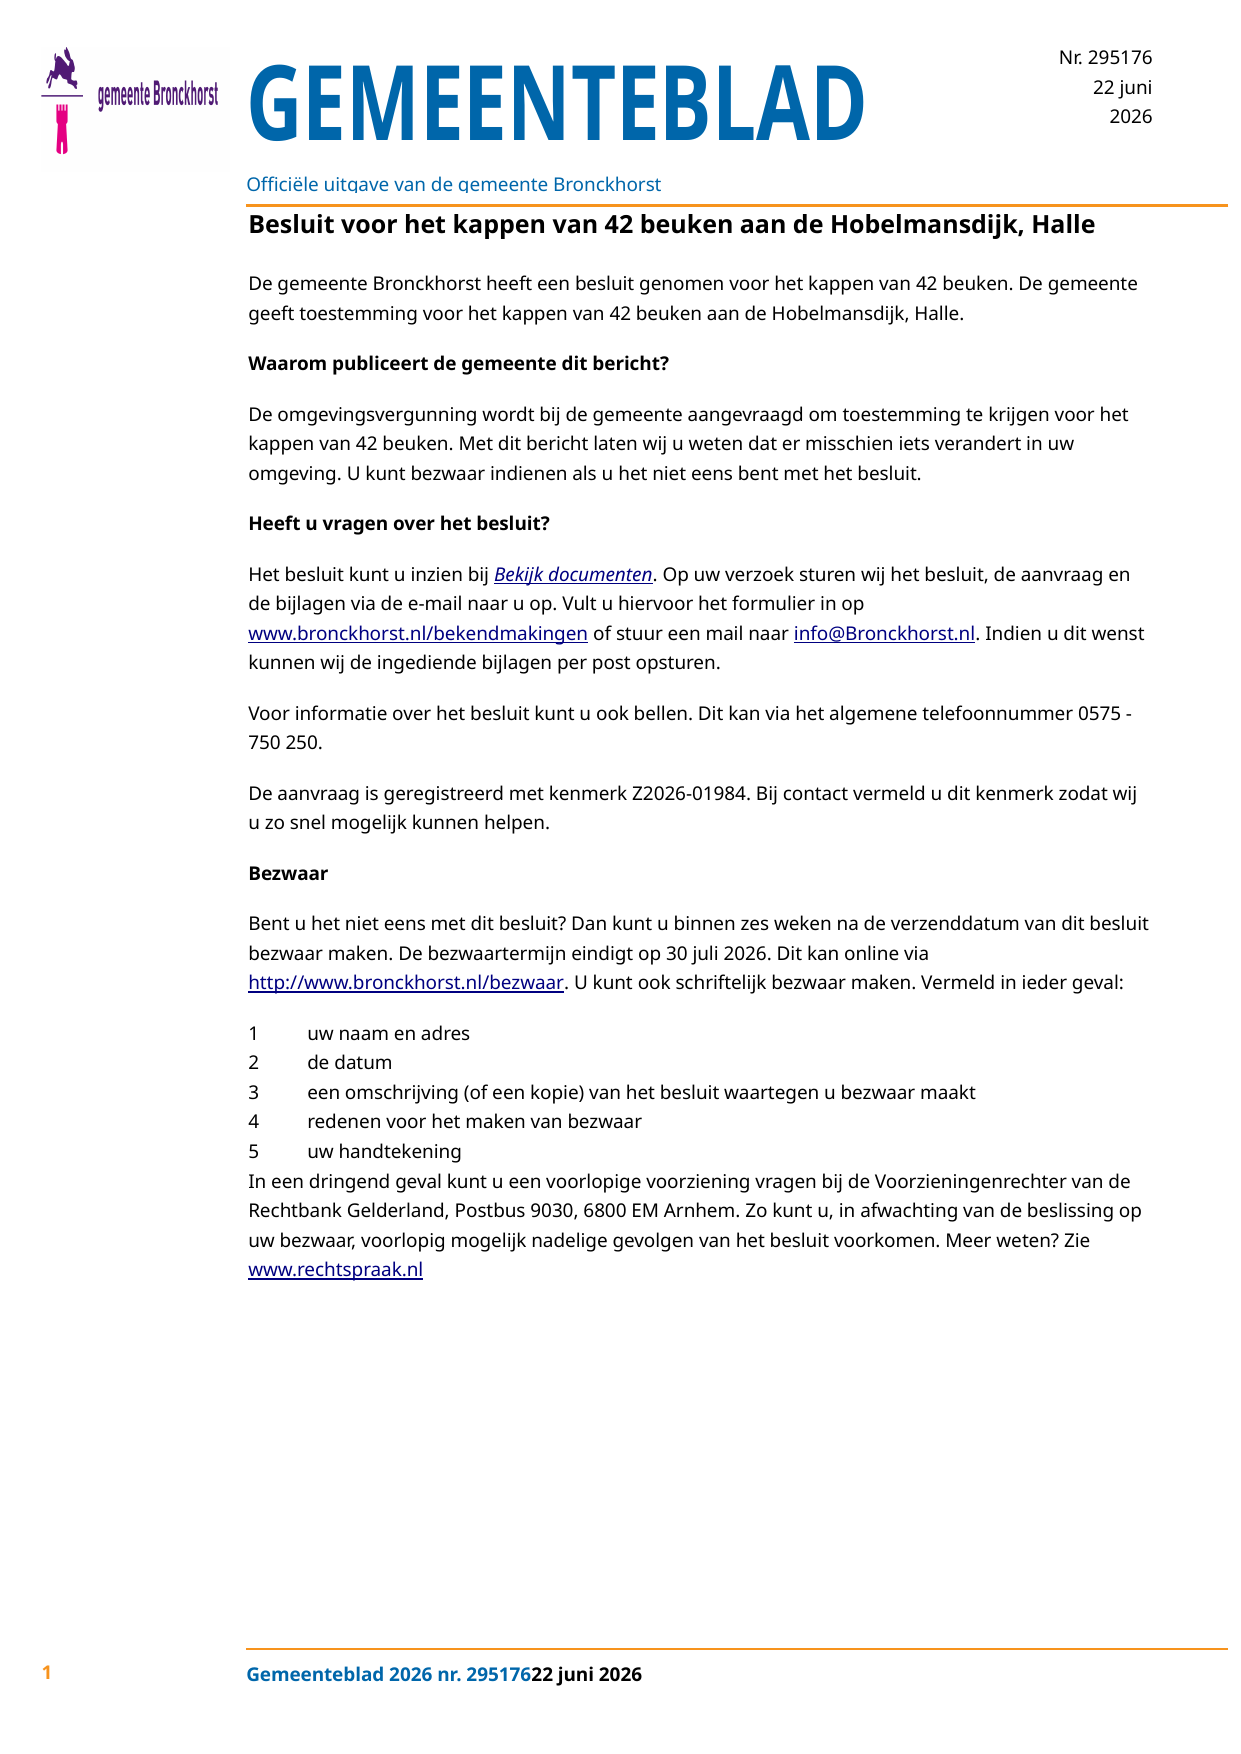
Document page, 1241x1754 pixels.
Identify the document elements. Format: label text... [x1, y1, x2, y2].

text Het besluit kunt u inzien bij Bekijk documenten. Op uw verzoek sturen wij het besluit, de aanvraag en de bijlagen via de e-mail naar u op. Vult u hiervoor het formulier in op www.bronckhorst.nl/bekendmakingen of stuur een mail naar info@Bronckhorst.nl. Indien u dit wenst kunnen wij de ingediende bijlagen per post opsturen. [248, 561, 1152, 675]
text Waarom publiceert de gemeente dit bericht? [248, 350, 1152, 376]
list uw naam en adres [248, 1020, 1152, 1046]
list een omschrijving (of een kopie) van het besluit waartegen u bezwaar maakt [248, 1079, 1152, 1105]
text Voor informatie over het besluit kunt u ook bellen. Dit kan via het algemene telefoonnummer 0575 - 750 250. [248, 700, 1152, 755]
picture [41, 47, 231, 172]
text De gemeente Bronckhorst heeft een besluit genomen voor het kappen van 42 beuken. De gemeente geeft toestemming voor het kappen van 42 beuken aan de Hobelmansdijk, Halle. [248, 270, 1152, 326]
list uw handtekening [248, 1138, 1152, 1164]
list de datum [248, 1049, 1152, 1075]
text Bezwaar [248, 860, 1152, 886]
text Besluit voor het kappen van 42 beuken aan de Hobelmansdijk, Halle [248, 207, 1152, 241]
text De omgevingsvergunning wordt bij de gemeente aangevraagd om toestemming te krijgen voor het kappen van 42 beuken. Met dit bericht laten wij u weten dat er misschien iets verandert in uw omgeving. U kunt bezwaar indienen als u het niet eens bent met het besluit. [248, 401, 1152, 486]
text Heeft u vragen over het besluit? [248, 510, 1152, 536]
text Bent u het niet eens met dit besluit? Dan kunt u binnen zes weken na de verzenddatum van dit besluit bezwaar maken. De bezwaartermijn eindigt op 30 juli 2026. Dit kan online via http://www.bronckhorst.nl/bezwaar. U kunt ook schriftelijk bezwaar maken. Vermeld in ieder geval: [248, 910, 1152, 995]
list redenen voor het maken van bezwaar [248, 1109, 1152, 1134]
text In een dringend geval kunt u een voorlopige voorziening vragen bij de Voorzieningenrechter van de Rechtbank Gelderland, Postbus 9030, 6800 EM Arnhem. Zo kunt u, in afwachting van de beslissing op uw bezwaar, voorlopig mogelijk nadelige gevolgen van het besluit voorkomen. Meer weten? Zie www.rechtspraak.nl [248, 1168, 1152, 1282]
text De aanvraag is geregistreerd met kenmerk Z2026-01984. Bij contact vermeld u dit kenmerk zodat wij u zo snel mogelijk kunnen helpen. [248, 780, 1152, 835]
